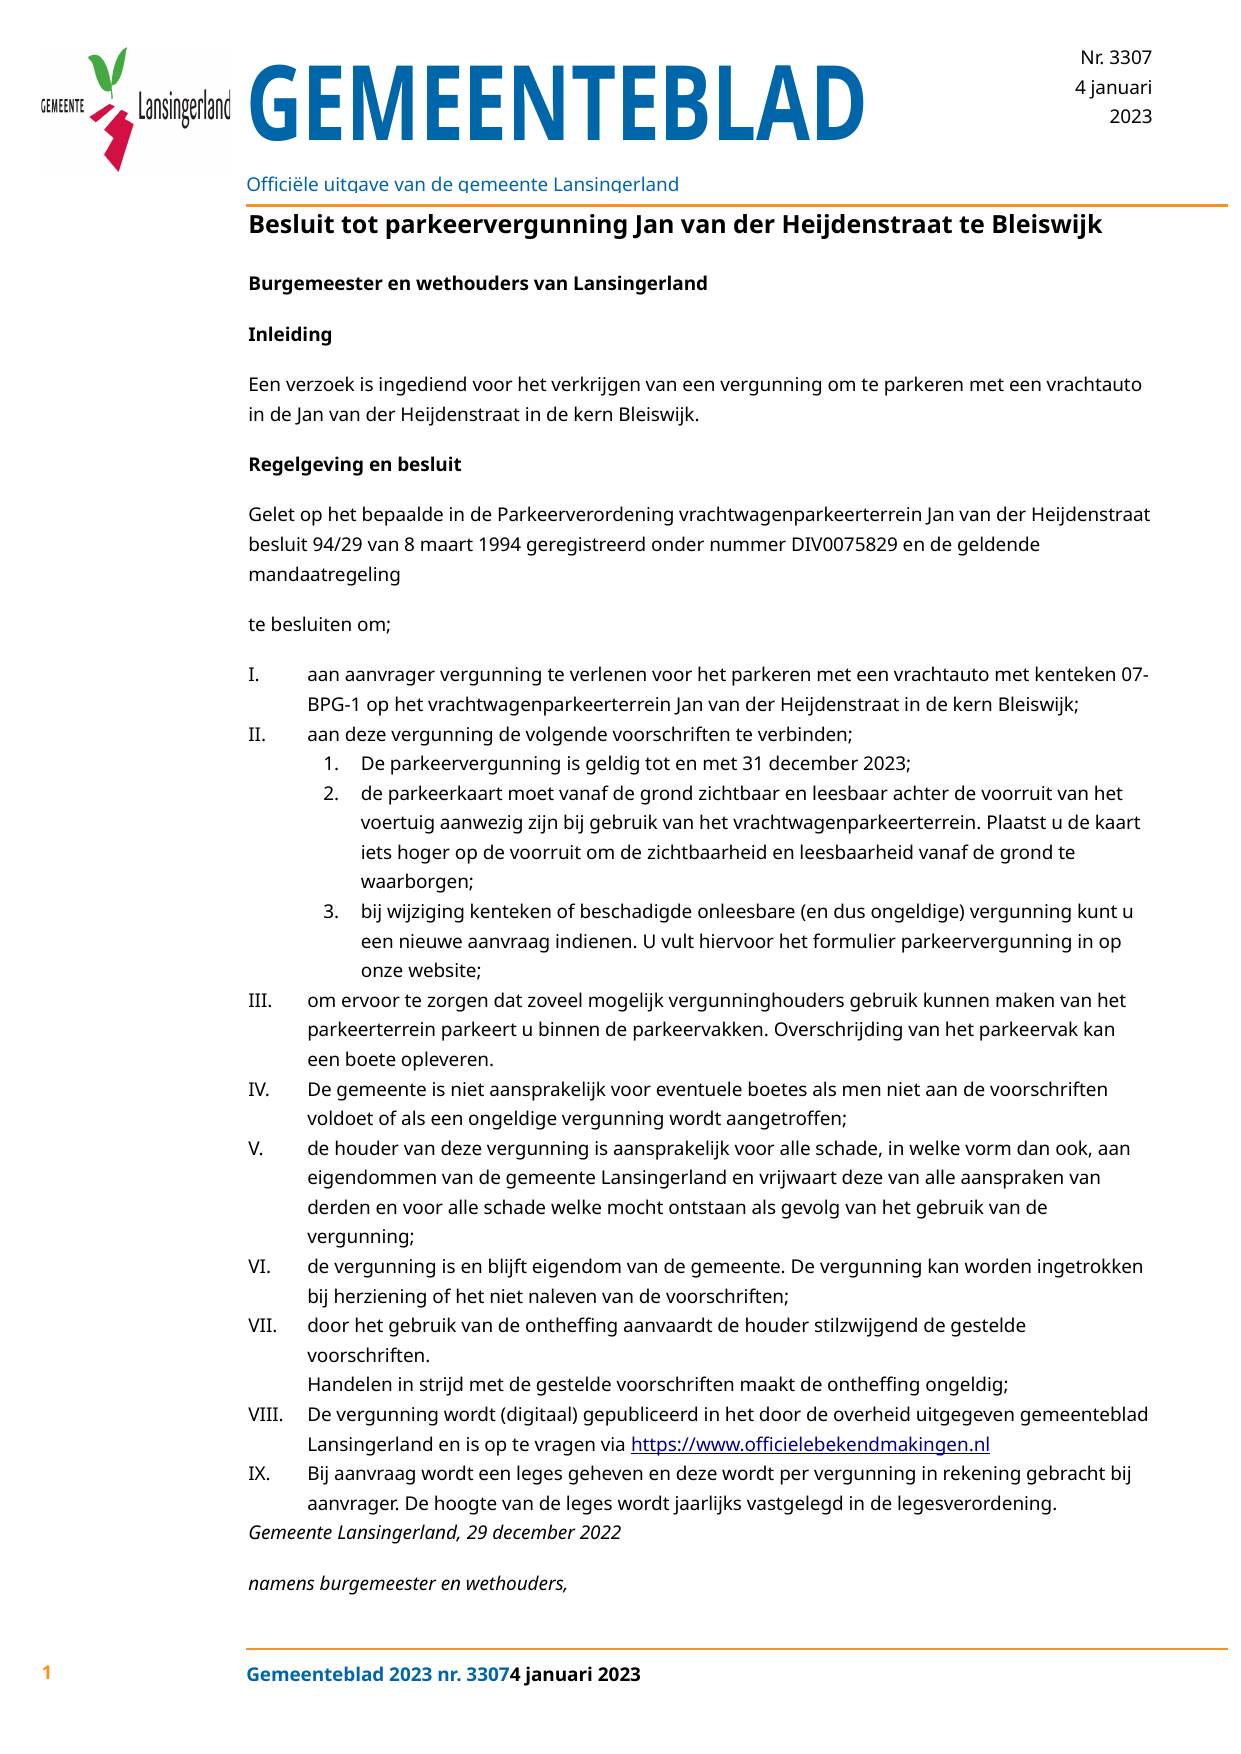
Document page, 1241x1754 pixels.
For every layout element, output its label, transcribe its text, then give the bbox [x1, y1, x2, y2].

list om ervoor te zorgen dat zoveel mogelijk vergunninghouders gebruik kunnen maken van het parkeerterrein parkeert u binnen de parkeervakken. Overschrijding van het parkeervak kan een boete opleveren. [248, 987, 1152, 1072]
list De vergunning wordt (digitaal) gepubliceerd in het door de overheid uitgegeven gemeenteblad Lansingerland en is op te vragen via https://www.officielebekendmakingen.nl [248, 1401, 1152, 1456]
text Regelgeving en besluit [248, 451, 1152, 477]
text Burgemeester en wethouders van Lansingerland [248, 270, 1152, 296]
list Bij aanvraag wordt een leges geheven en deze wordt per vergunning in rekening gebracht bij aanvrager. De hoogte van de leges wordt jaarlijks vastgelegd in de legesverordening. [248, 1460, 1152, 1516]
list door het gebruik van de ontheffing aanvaardt de houder stilzwijgend de gestelde voorschriften. [248, 1312, 1152, 1368]
picture [41, 47, 231, 172]
text Gemeente Lansingerland, 29 december 2022 [248, 1519, 1152, 1545]
list De parkeervergunning is geldig tot en met 31 december 2023; [323, 750, 1152, 776]
list Handelen in strijd met de gestelde voorschriften maakt de ontheffing ongeldig; [248, 1372, 1152, 1397]
text Gelet op het bepaalde in de Parkeerverordening vrachtwagenparkeerterrein Jan van der Heijdenstraat besluit 94/29 van 8 maart 1994 geregistreerd onder nummer DIV0075829 en de geldende mandaatregeling [248, 502, 1152, 586]
list aan deze vergunning de volgende voorschriften te verbinden; [248, 721, 1152, 746]
text te besluiten om; [248, 611, 1152, 637]
list de houder van deze vergunning is aansprakelijk voor alle schade, in welke vorm dan ook, aan eigendommen van de gemeente Lansingerland en vrijwaart deze van alle aanspraken van derden en voor alle schade welke mocht ontstaan als gevolg van het gebruik van de vergunning; [248, 1135, 1152, 1249]
text Besluit tot parkeervergunning Jan van der Heijdenstraat te Bleiswijk [248, 207, 1152, 241]
list De gemeente is niet aansprakelijk voor eventuele boetes als men niet aan de voorschriften voldoet of als een ongeldige vergunning wordt aangetroffen; [248, 1076, 1152, 1131]
list bij wijziging kenteken of beschadigde onleesbare (en dus ongeldige) vergunning kunt u een nieuwe aanvraag indienen. U vult hiervoor het formulier parkeervergunning in op onze website; [323, 898, 1152, 983]
list aan aanvrager vergunning te verlenen voor het parkeren met een vrachtauto met kenteken 07-BPG-1 op het vrachtwagenparkeerterrein Jan van der Heijdenstraat in de kern Bleiswijk; [248, 662, 1152, 717]
text namens burgemeester en wethouders, [248, 1570, 1152, 1596]
text Inleiding [248, 321, 1152, 346]
list de vergunning is en blijft eigendom van de gemeente. De vergunning kan worden ingetrokken bij herziening of het niet naleven van de voorschriften; [248, 1253, 1152, 1308]
list de parkeerkaart moet vanaf de grond zichtbaar en leesbaar achter de voorruit van het voertuig aanwezig zijn bij gebruik van het vrachtwagenparkeerterrein. Plaatst u de kaart iets hoger op de voorruit om de zichtbaarheid en leesbaarheid vanaf de grond te waarborgen; [323, 780, 1152, 894]
text Een verzoek is ingediend voor het verkrijgen van een vergunning om te parkeren met een vrachtauto in de Jan van der Heijdenstraat in de kern Bleiswijk. [248, 371, 1152, 426]
